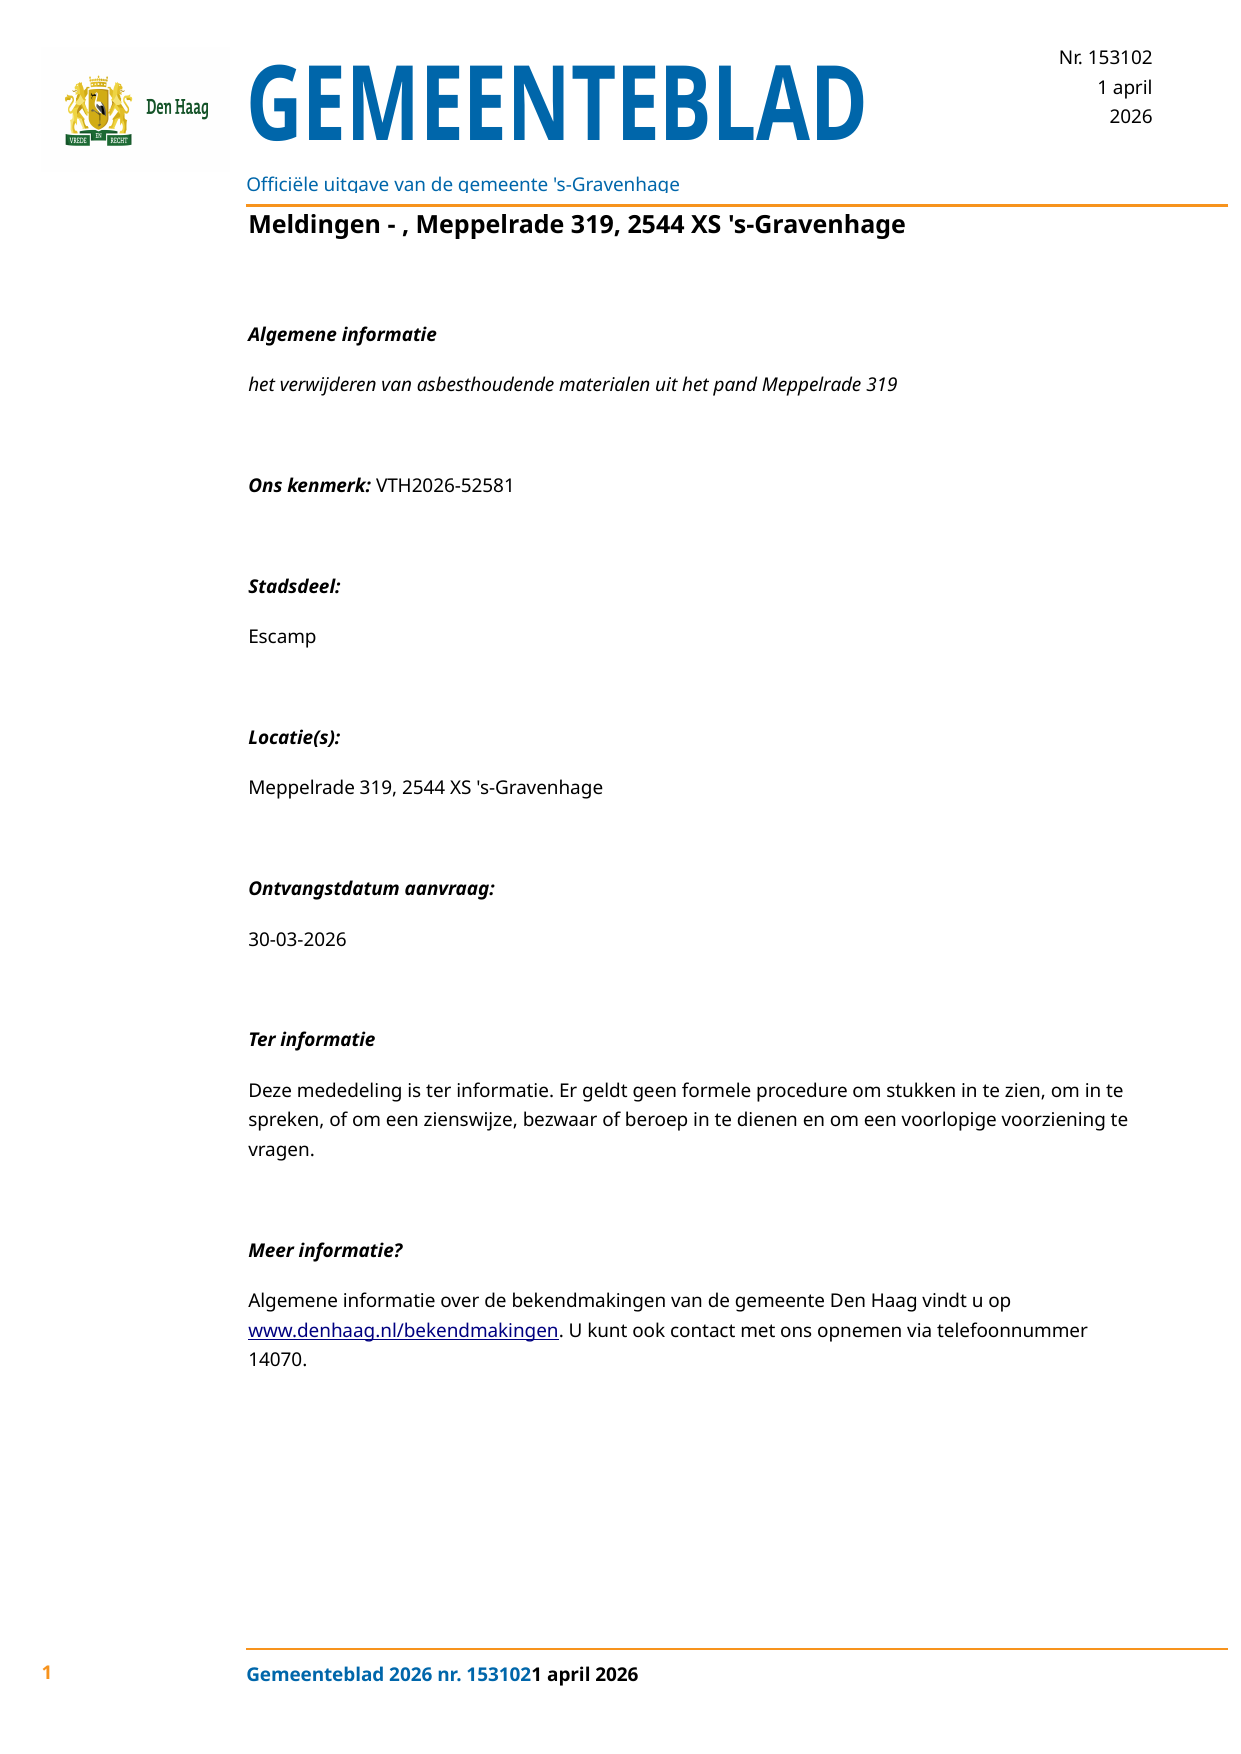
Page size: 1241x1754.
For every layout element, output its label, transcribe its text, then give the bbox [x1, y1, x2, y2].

text Escamp [248, 623, 1152, 649]
picture [41, 47, 231, 172]
text het verwijderen van asbesthoudende materialen uit het pand Meppelrade 319 [248, 371, 1152, 397]
text Algemene informatie [248, 321, 1152, 346]
text Ter informatie [248, 1027, 1152, 1052]
text Meldingen - , Meppelrade 319, 2544 XS 's-Gravenhage [248, 207, 1152, 241]
text 30-03-2026 [248, 926, 1152, 951]
text Algemene informatie over de bekendmakingen van de gemeente Den Haag vindt u op www.denhaag.nl/bekendmakingen. U kunt ook contact met ons opnemen via telefoonnummer 14070. [248, 1287, 1152, 1372]
text Locatie(s): [248, 724, 1152, 750]
text Meppelrade 319, 2544 XS 's-Gravenhage [248, 774, 1152, 800]
text Meer informatie? [248, 1237, 1152, 1263]
text Deze mededeling is ter informatie. Er geldt geen formele procedure om stukken in te zien, om in te spreken, of om een zienswijze, bezwaar of beroep in te dienen en om een voorlopige voorziening te vragen. [248, 1077, 1152, 1162]
text Stadsdeel: [248, 573, 1152, 598]
text Ons kenmerk: VTH2026-52581 [248, 472, 1152, 498]
text Ontvangstdatum aanvraag: [248, 875, 1152, 901]
